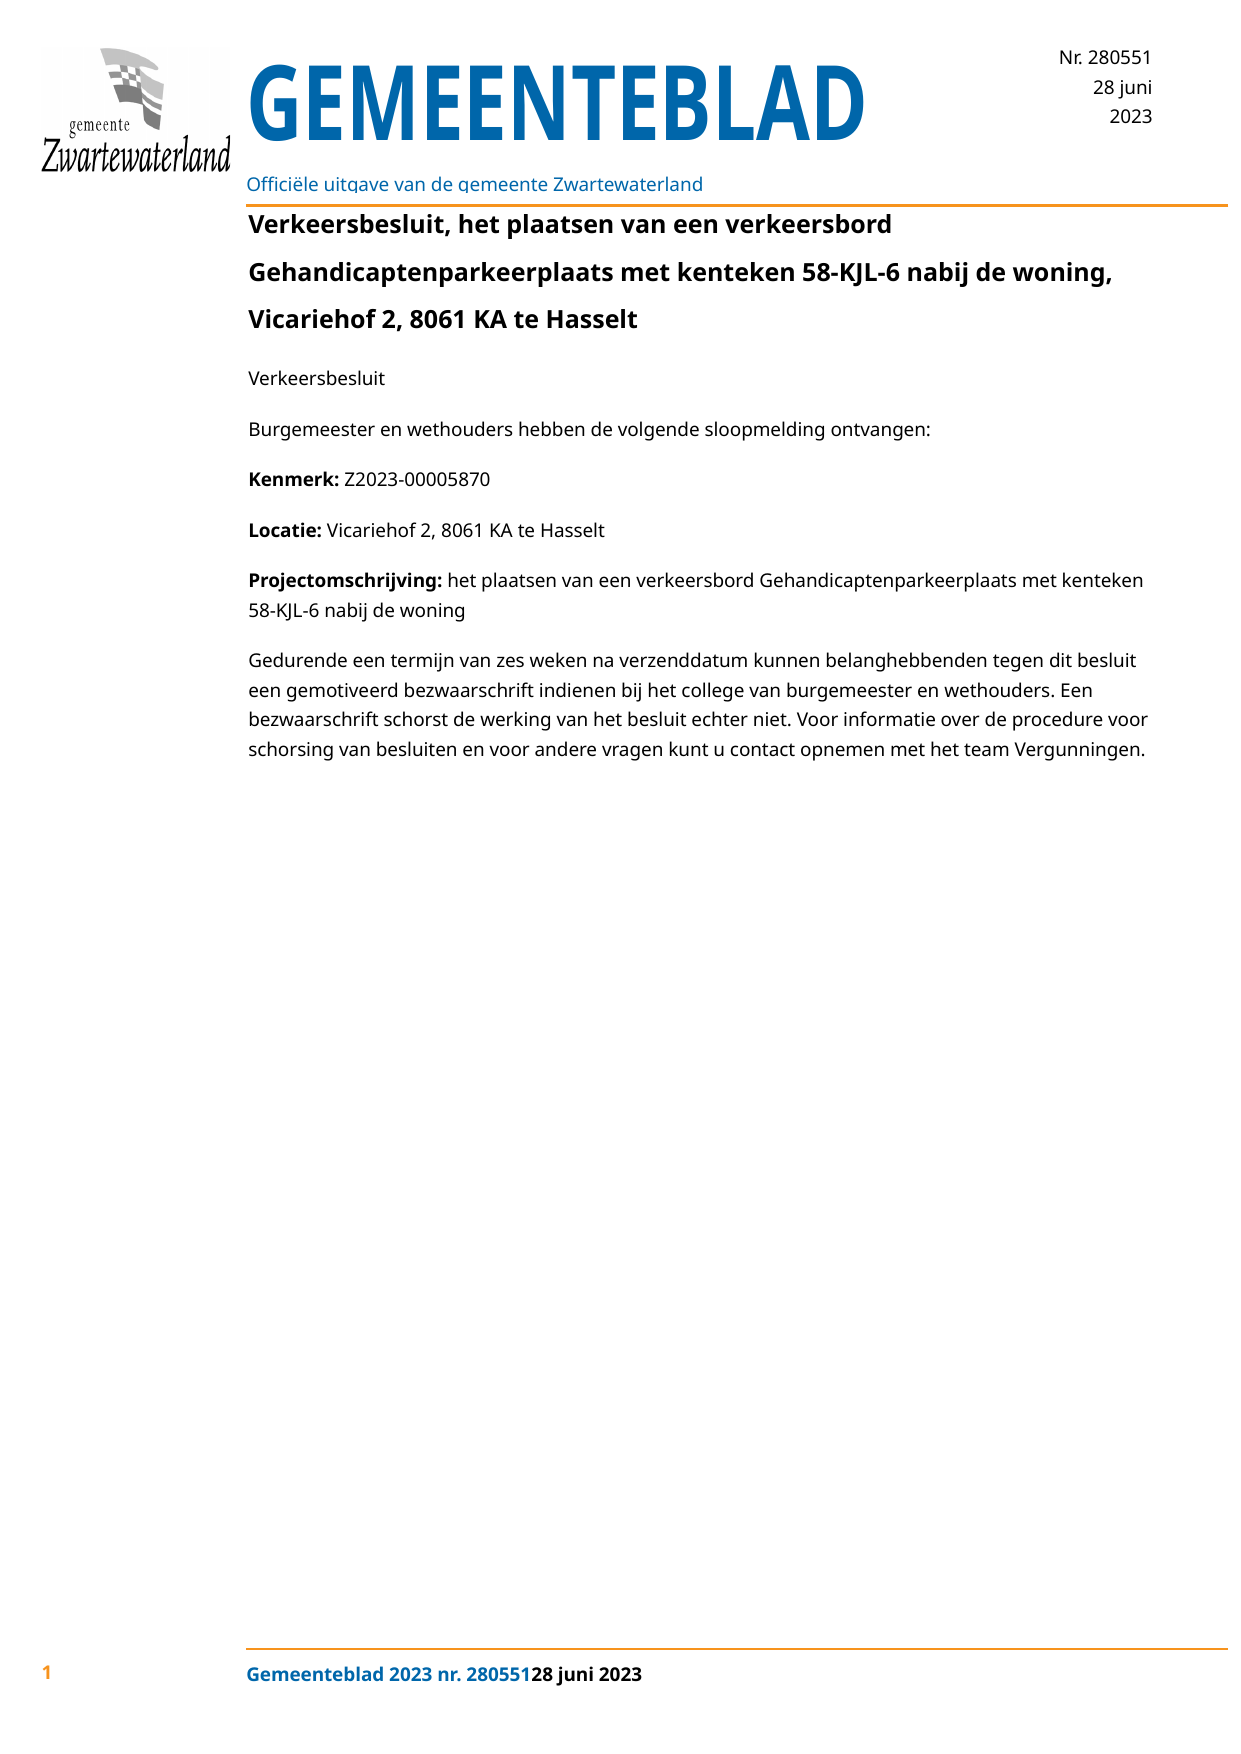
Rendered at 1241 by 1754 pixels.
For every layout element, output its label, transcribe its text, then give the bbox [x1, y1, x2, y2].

text Burgemeester en wethouders hebben de volgende sloopmelding ontvangen: [248, 416, 1152, 442]
text Verkeersbesluit, het plaatsen van een verkeersbord Gehandicaptenparkeerplaats met kenteken 58-KJL-6 nabij de woning, Vicariehof 2, 8061 KA te Hasselt [248, 207, 1152, 336]
text Locatie: Vicariehof 2, 8061 KA te Hasselt [248, 517, 1152, 542]
text Kenmerk: Z2023-00005870 [248, 466, 1152, 492]
text Gedurende een termijn van zes weken na verzenddatum kunnen belanghebbenden tegen dit besluit een gemotiveerd bezwaarschrift indienen bij het college van burgemeester en wethouders. Een bezwaarschrift schorst de werking van het besluit echter niet. Voor informatie over de procedure voor schorsing van besluiten en voor andere vragen kunt u contact opnemen met het team Vergunningen. [248, 647, 1152, 762]
picture [41, 47, 231, 172]
text Projectomschrijving: het plaatsen van een verkeersbord Gehandicaptenparkeerplaats met kenteken 58-KJL-6 nabij de woning [248, 567, 1152, 622]
text Verkeersbesluit [248, 366, 1152, 391]
